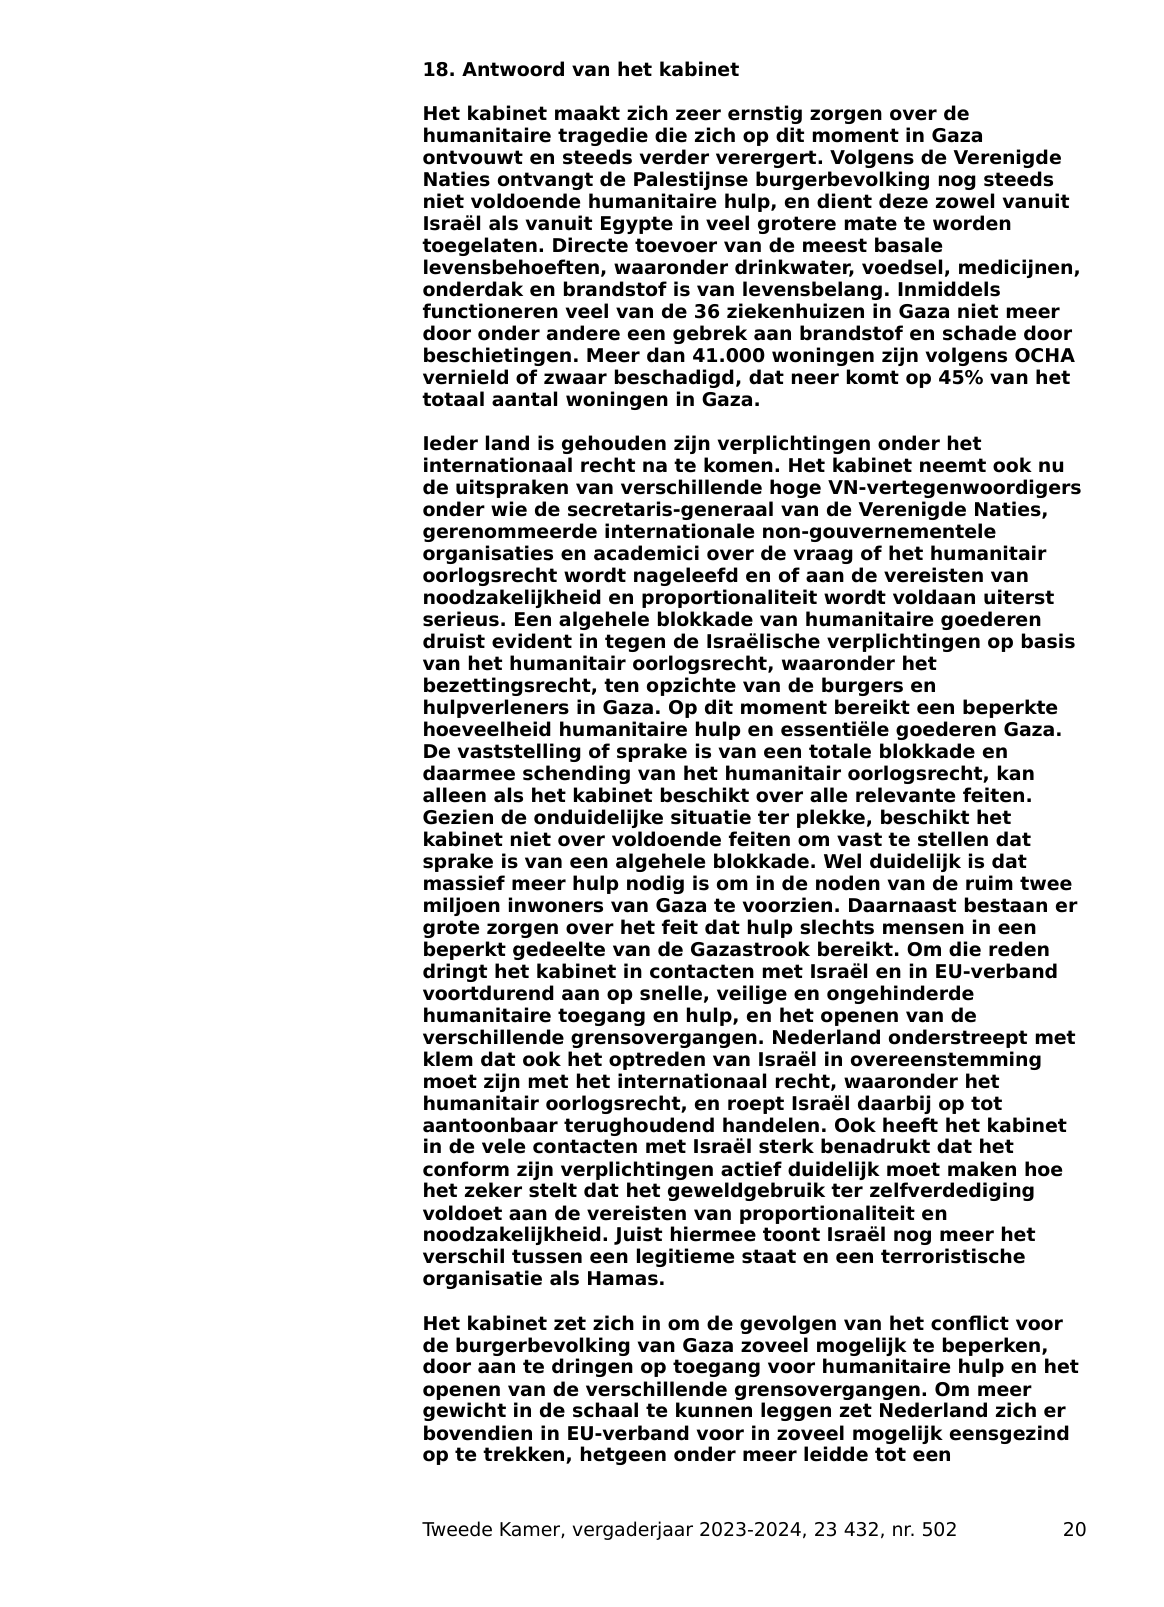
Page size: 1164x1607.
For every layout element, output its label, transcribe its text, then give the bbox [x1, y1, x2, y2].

subtitle 18. Antwoord van het kabinet [422, 59, 1087, 81]
text Ieder land is gehouden zijn verplichtingen onder het internationaal recht na te komen. Het kabinet neemt ook nu de uitspraken van verschillende hoge VN-vertegenwoordigers onder wie de secretaris-generaal van de Verenigde Naties, gerenommeerde internationale non-gouvernementele organisaties en academici over de vraag of het humanitair oorlogsrecht wordt nageleefd en of aan de vereisten van noodzakelijkheid en proportionaliteit wordt voldaan uiterst serieus. Een algehele blokkade van humanitaire goederen druist evident in tegen de Israëlische verplichtingen op basis van het humanitair oorlogsrecht, waaronder het bezettingsrecht, ten opzichte van de burgers en hulpverleners in Gaza. Op dit moment bereikt een beperkte hoeveelheid humanitaire hulp en essentiële goederen Gaza. De vaststelling of sprake is van een totale blokkade en daarmee schending van het humanitair oorlogsrecht, kan alleen als het kabinet beschikt over alle relevante feiten. Gezien de onduidelijke situatie ter plekke, beschikt het kabinet niet over voldoende feiten om vast te stellen dat sprake is van een algehele blokkade. Wel duidelijk is dat massief meer hulp nodig is om in de noden van de ruim twee miljoen inwoners van Gaza te voorzien. Daarnaast bestaan er grote zorgen over het feit dat hulp slechts mensen in een beperkt gedeelte van de Gazastrook bereikt. Om die reden dringt het kabinet in contacten met Israël en in EU-verband voortdurend aan op snelle, veilige en ongehinderde humanitaire toegang en hulp, en het openen van de verschillende grensovergangen. Nederland onderstreept met klem dat ook het optreden van Israël in overeenstemming moet zijn met het internationaal recht, waaronder het humanitair oorlogsrecht, en roept Israël daarbij op tot aantoonbaar terughoudend handelen. Ook heeft het kabinet in de vele contacten met Israël sterk benadrukt dat het conform zijn verplichtingen actief duidelijk moet maken hoe het zeker stelt dat het geweldgebruik ter zelfverdediging voldoet aan de vereisten van proportionaliteit en noodzakelijkheid. Juist hiermee toont Israël nog meer het verschil tussen een legitieme staat en een terroristische organisatie als Hamas. [422, 433, 1087, 1290]
text Het kabinet maakt zich zeer ernstig zorgen over de humanitaire tragedie die zich op dit moment in Gaza ontvouwt en steeds verder verergert. Volgens de Verenigde Naties ontvangt de Palestijnse burgerbevolking nog steeds niet voldoende humanitaire hulp, en dient deze zowel vanuit Israël als vanuit Egypte in veel grotere mate te worden toegelaten. Directe toevoer van de meest basale levensbehoeften, waaronder drinkwater, voedsel, medicijnen, onderdak en brandstof is van levensbelang. Inmiddels functioneren veel van de 36 ziekenhuizen in Gaza niet meer door onder andere een gebrek aan brandstof en schade door beschietingen. Meer dan 41.000 woningen zijn volgens OCHA vernield of zwaar beschadigd, dat neer komt op 45% van het totaal aantal woningen in Gaza. [422, 103, 1087, 411]
text Het kabinet zet zich in om de gevolgen van het conflict voor de burgerbevolking van Gaza zoveel mogelijk te beperken, door aan te dringen op toegang voor humanitaire hulp en het openen van de verschillende grensovergangen. Om meer gewicht in de schaal te kunnen leggen zet Nederland zich er bovendien in EU-verband voor in zoveel mogelijk eensgezind op te trekken, hetgeen onder meer leidde tot een [422, 1312, 1087, 1466]
